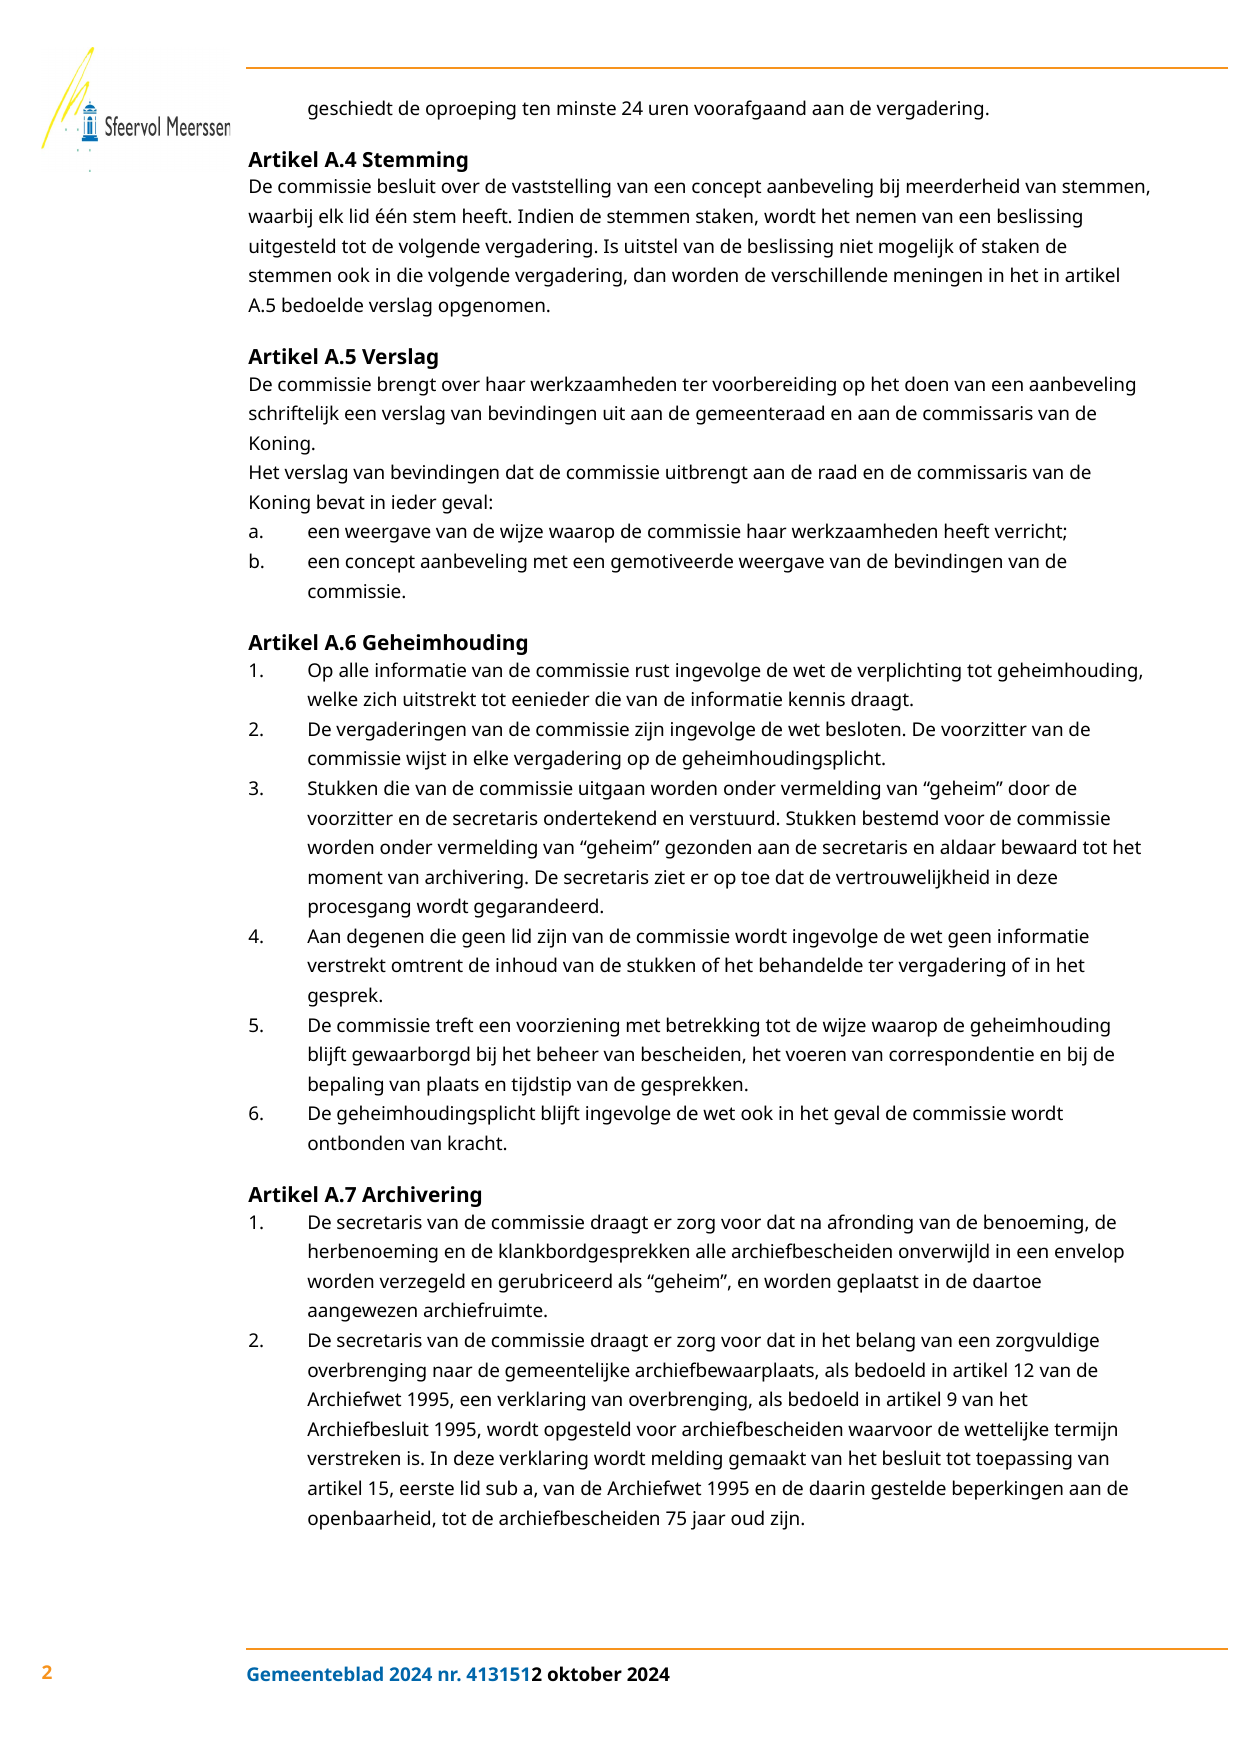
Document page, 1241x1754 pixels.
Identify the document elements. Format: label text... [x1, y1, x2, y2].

list De secretaris van de commissie draagt er zorg voor dat in het belang van een zorgvuldige overbrenging naar de gemeentelijke archiefbewaarplaats, als bedoeld in artikel 12 van de Archiefwet 1995, een verklaring van overbrenging, als bedoeld in artikel 9 van het Archiefbesluit 1995, wordt opgesteld voor archiefbescheiden waarvoor de wettelijke termijn verstreken is. In deze verklaring wordt melding gemaakt van het besluit tot toepassing van artikel 15, eerste lid sub a, van de Archiefwet 1995 en de daarin gestelde beperkingen aan de openbaarheid, tot de archiefbescheiden 75 jaar oud zijn. [248, 1327, 1152, 1531]
list Op alle informatie van de commissie rust ingevolge de wet de verplichting tot geheimhouding, welke zich uitstrekt tot eenieder die van de informatie kennis draagt. [248, 657, 1152, 712]
text Het verslag van bevindingen dat de commissie uitbrengt aan de raad en de commissaris van de Koning bevat in ieder geval: [248, 459, 1152, 515]
list een concept aanbeveling met een gemotiveerde weergave van de bevindingen van de commissie. [248, 548, 1152, 604]
list De commissie treft een voorziening met betrekking tot de wijze waarop de geheimhouding blijft gewaarborgd bij het beheer van bescheiden, het voeren van correspondentie en bij de bepaling van plaats en tijdstip van de gesprekken. [248, 1012, 1152, 1097]
text De commissie besluit over de vaststelling van een concept aanbeveling bij meerderheid van stemmen, waarbij elk lid één stem heeft. Indien de stemmen staken, wordt het nemen van een beslissing uitgesteld tot de volgende vergadering. Is uitstel van de beslissing niet mogelijk of staken de stemmen ook in die volgende vergadering, dan worden de verschillende meningen in het in artikel A.5 bedoelde verslag opgenomen. [248, 174, 1152, 318]
list Aan degenen die geen lid zijn van de commissie wordt ingevolge de wet geen informatie verstrekt omtrent de inhoud van de stukken of het behandelde ter vergadering of in het gesprek. [248, 923, 1152, 1008]
list De vergaderingen van de commissie zijn ingevolge de wet besloten. De voorzitter van de commissie wijst in elke vergadering op de geheimhoudingsplicht. [248, 716, 1152, 771]
list een weergave van de wijze waarop de commissie haar werkzaamheden heeft verricht; [248, 519, 1152, 544]
text Artikel A.7 Archivering [248, 1181, 1152, 1209]
text Artikel A.6 Geheimhouding [248, 628, 1152, 657]
list De geheimhoudingsplicht blijft ingevolge de wet ook in het geval de commissie wordt ontbonden van kracht. [248, 1101, 1152, 1156]
text De commissie brengt over haar werkzaamheden ter voorbereiding op het doen van een aanbeveling schriftelijk een verslag van bevindingen uit aan de gemeenteraad en aan de commissaris van de Koning. [248, 371, 1152, 456]
picture [41, 47, 231, 172]
list Stukken die van de commissie uitgaan worden onder vermelding van “geheim” door de voorzitter en de secretaris ondertekend en verstuurd. Stukken bestemd voor de commissie worden onder vermelding van “geheim” gezonden aan de secretaris en aldaar bewaard tot het moment van archivering. De secretaris ziet er op toe dat de vertrouwelijkheid in deze procesgang wordt gegarandeerd. [248, 775, 1152, 919]
text Artikel A.4 Stemming [248, 145, 1152, 174]
list geschiedt de oproeping ten minste 24 uren voorafgaand aan de vergadering. [248, 95, 1152, 121]
text Artikel A.5 Verslag [248, 342, 1152, 371]
list De secretaris van de commissie draagt er zorg voor dat na afronding van de benoeming, de herbenoeming en de klankbordgesprekken alle archiefbescheiden onverwijld in een envelop worden verzegeld en gerubriceerd als “geheim”, en worden geplaatst in de daartoe aangewezen archiefruimte. [248, 1209, 1152, 1323]
